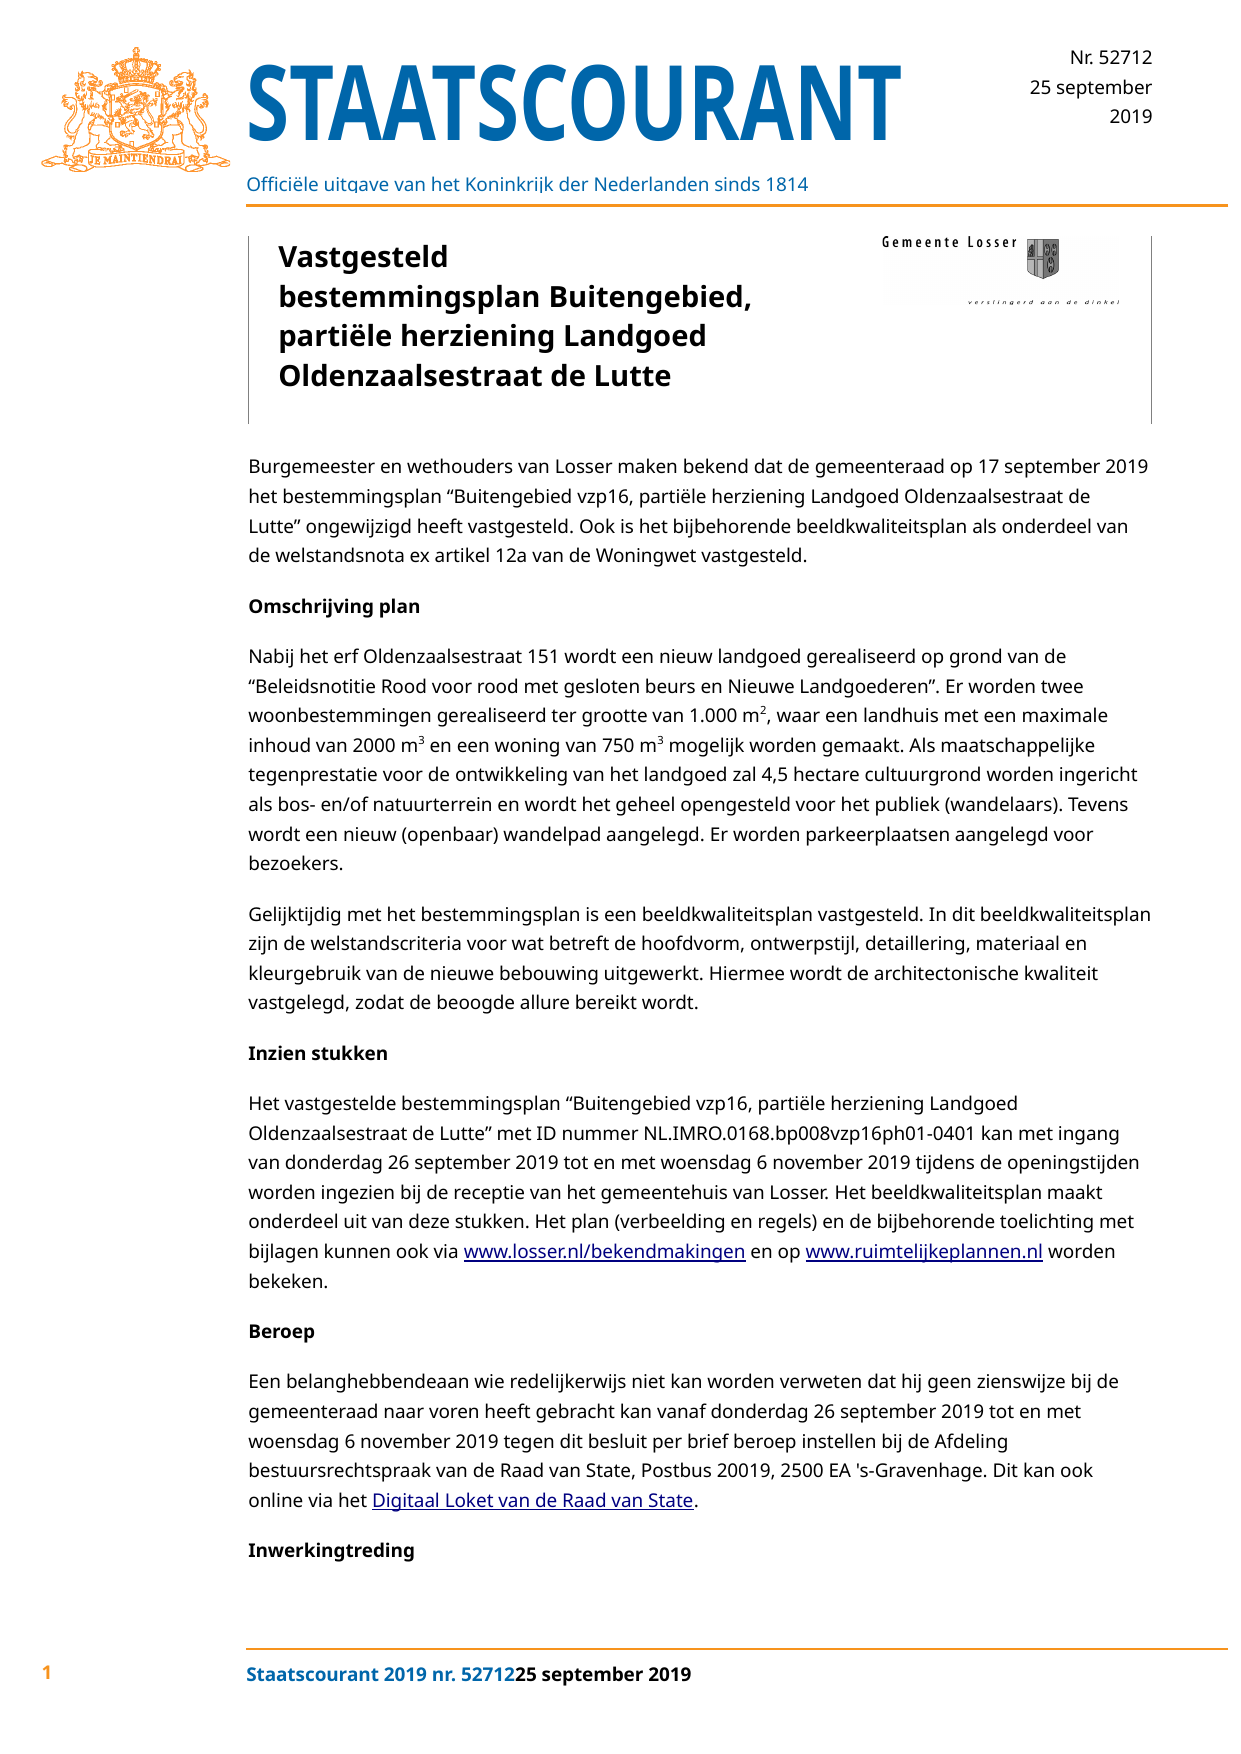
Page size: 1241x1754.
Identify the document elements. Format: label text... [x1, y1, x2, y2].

text Nabij het erf Oldenzaalsestraat 151 wordt een nieuw landgoed gerealiseerd op grond van de “Beleidsnotitie Rood voor rood met gesloten beurs en Nieuwe Landgoederen”. Er worden twee woonbestemmingen gerealiseerd ter grootte van 1.000 m2, waar een landhuis met een maximale inhoud van 2000 m3 en een woning van 750 m3 mogelijk worden gemaakt. Als maatschappelijke tegenprestatie voor de ontwikkeling van het landgoed zal 4,5 hectare cultuurgrond worden ingericht als bos- en/of natuurterrein en wordt het geheel opengesteld voor het publiek (wandelaars). Tevens wordt een nieuw (openbaar) wandelpad aangelegd. Er worden parkeerplaatsen aangelegd voor bezoekers. [248, 643, 1152, 876]
table_header [850, 236, 1151, 424]
text Een belanghebbendeaan wie redelijkerwijs niet kan worden verweten dat hij geen zienswijze bij de gemeenteraad naar voren heeft gebracht kan vanaf donderdag 26 september 2019 tot en met woensdag 6 november 2019 tegen dit besluit per brief beroep instellen bij de Afdeling bestuursrechtspraak van de Raad van State, Postbus 20019, 2500 EA 's-Gravenhage. Dit kan ook online via het Digitaal Loket van de Raad van State. [248, 1369, 1152, 1513]
text Het vastgestelde bestemmingsplan “Buitengebied vzp16, partiële herziening Landgoed Oldenzaalsestraat de Lutte” met ID nummer NL.IMRO.0168.bp008vzp16ph01-0401 kan met ingang van donderdag 26 september 2019 tot en met woensdag 6 november 2019 tijdens de openingstijden worden ingezien bij de receptie van het gemeentehuis van Losser. Het beeldkwaliteitsplan maakt onderdeel uit van deze stukken. Het plan (verbeelding en regels) en de bijbehorende toelichting met bijlagen kunnen ook via www.losser.nl/bekendmakingen en op www.ruimtelijkeplannen.nl worden bekeken. [248, 1090, 1152, 1293]
text Inwerkingtreding [248, 1537, 1152, 1563]
text Omschrijving plan [248, 593, 1152, 618]
text Beroep [248, 1318, 1152, 1344]
picture [882, 236, 1119, 305]
table_header Vastgesteld bestemmingsplan Buitengebied, partiële herziening Landgoed Oldenzaalsestraat de Lutte [249, 236, 850, 424]
text Inzien stukken [248, 1040, 1152, 1066]
picture [41, 47, 231, 172]
text Gelijktijdig met het bestemmingsplan is een beeldkwaliteitsplan vastgesteld. In dit beeldkwaliteitsplan zijn de welstandscriteria voor wat betreft de hoofdvorm, ontwerpstijl, detaillering, materiaal en kleurgebruik van de nieuwe bebouwing uitgewerkt. Hiermee wordt de architectonische kwaliteit vastgelegd, zodat de beoogde allure bereikt wordt. [248, 901, 1152, 1015]
text Burgemeester en wethouders van Losser maken bekend dat de gemeenteraad op 17 september 2019 het bestemmingsplan “Buitengebied vzp16, partiële herziening Landgoed Oldenzaalsestraat de Lutte” ongewijzigd heeft vastgesteld. Ook is het bijbehorende beeldkwaliteitsplan als onderdeel van de welstandsnota ex artikel 12a van de Woningwet vastgesteld. [248, 454, 1152, 568]
